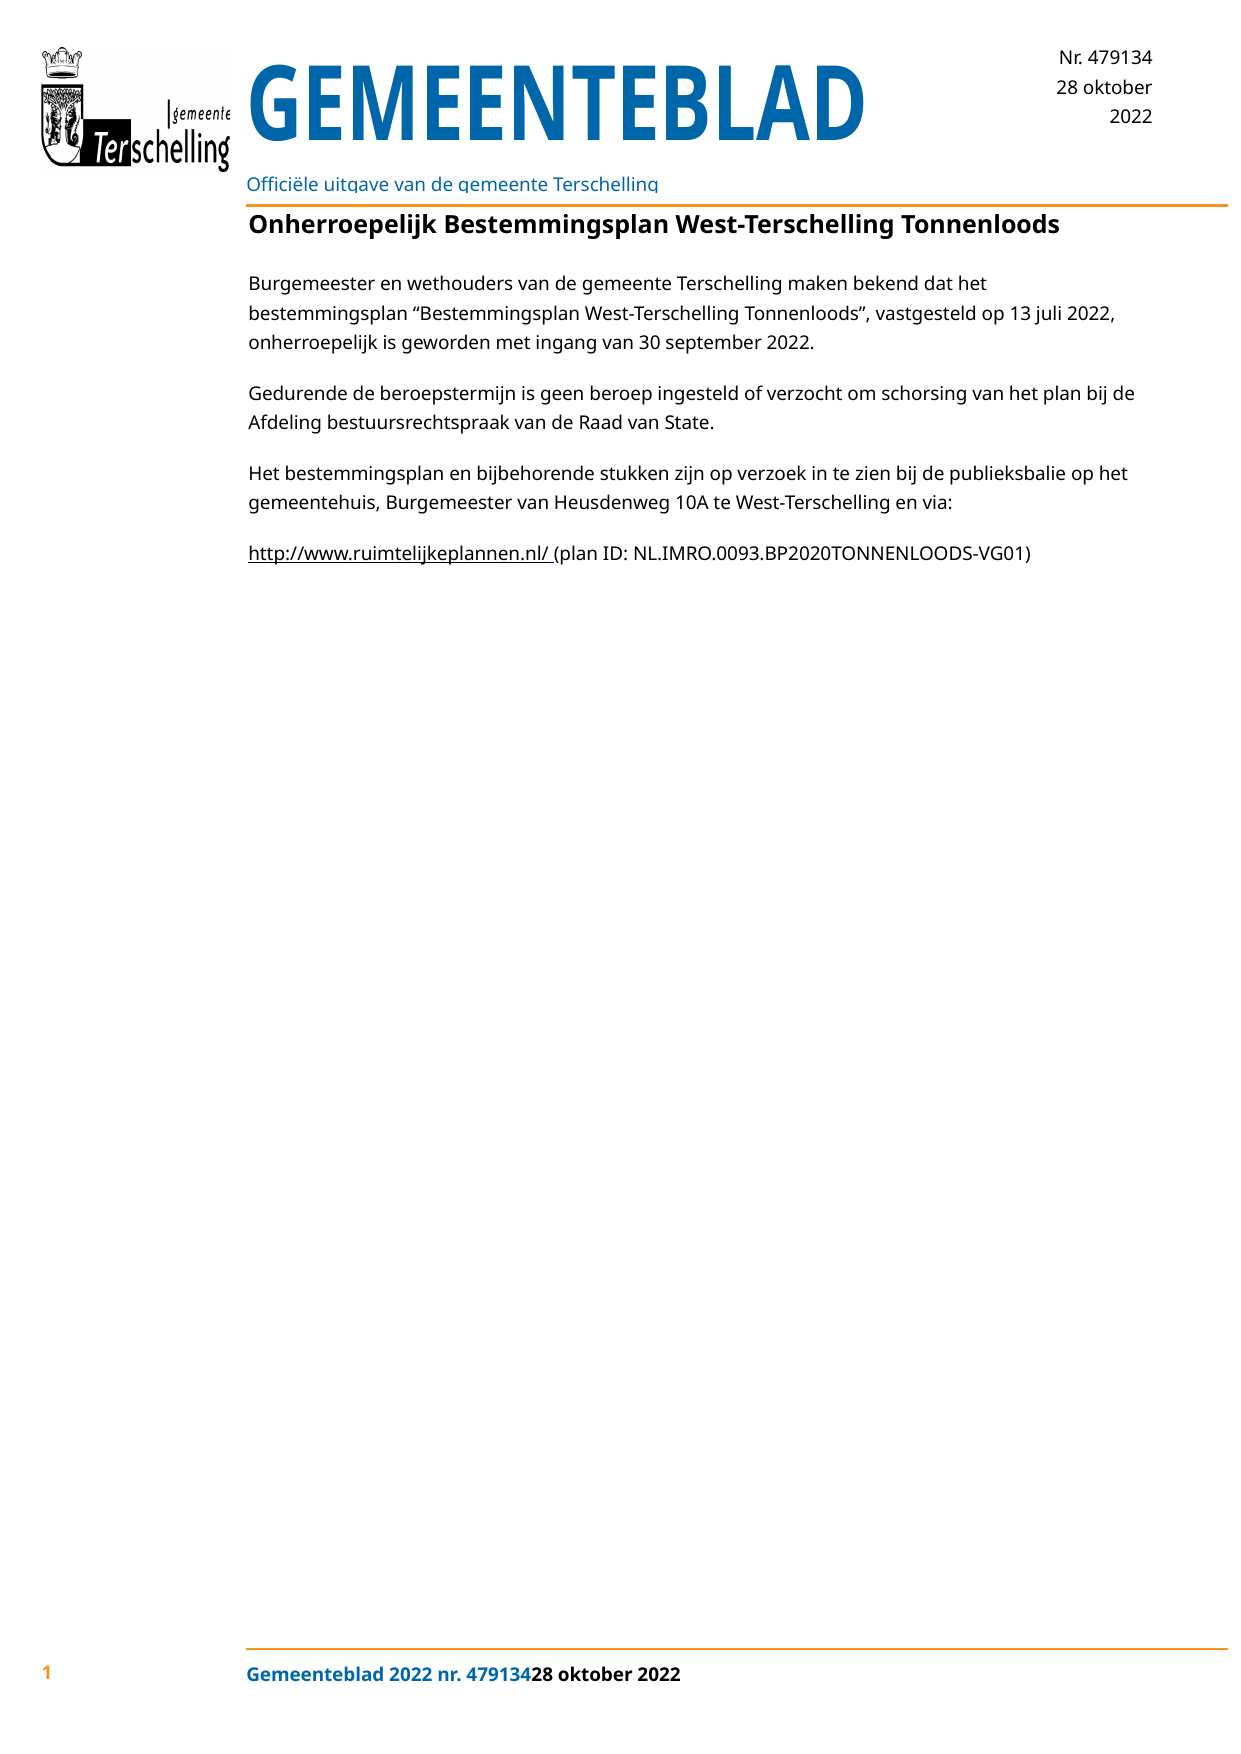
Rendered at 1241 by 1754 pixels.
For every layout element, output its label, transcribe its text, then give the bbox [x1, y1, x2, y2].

text Het bestemmingsplan en bijbehorende stukken zijn op verzoek in te zien bij de publieksbalie op het gemeentehuis, Burgemeester van Heusdenweg 10A te West-Terschelling en via: [248, 460, 1152, 515]
text Burgemeester en wethouders van de gemeente Terschelling maken bekend dat het bestemmingsplan “Bestemmingsplan West-Terschelling Tonnenloods”, vastgesteld op 13 juli 2022, onherroepelijk is geworden met ingang van 30 september 2022. [248, 270, 1152, 355]
text Gedurende de beroepstermijn is geen beroep ingesteld of verzocht om schorsing van het plan bij de Afdeling bestuursrechtspraak van de Raad van State. [248, 380, 1152, 435]
text Onherroepelijk Bestemmingsplan West-Terschelling Tonnenloods [248, 207, 1152, 241]
text http://www.ruimtelijkeplannen.nl/ (plan ID: NL.IMRO.0093.BP2020TONNENLOODS-VG01) [248, 540, 1152, 566]
picture [41, 47, 231, 172]
